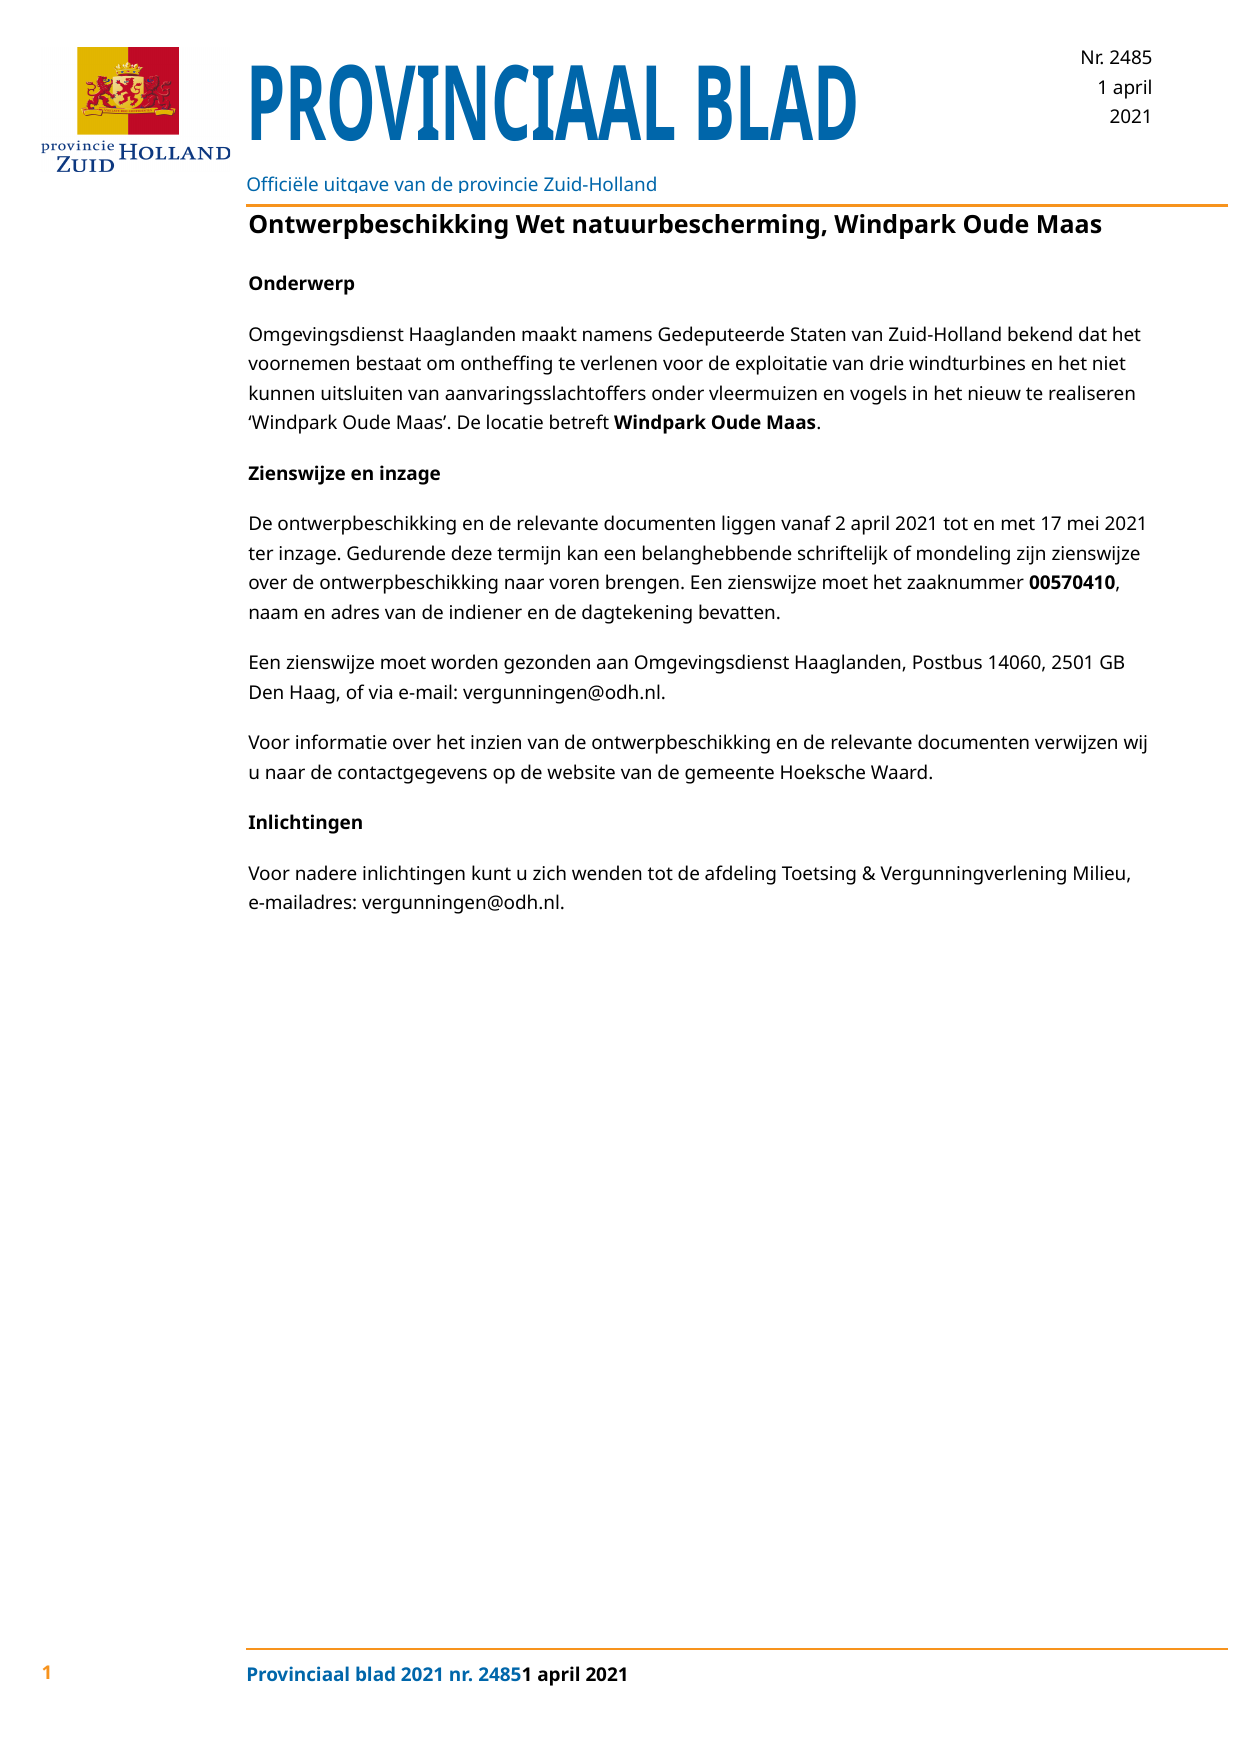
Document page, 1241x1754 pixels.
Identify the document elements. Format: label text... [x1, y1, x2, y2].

text Ontwerpbeschikking Wet natuurbescherming, Windpark Oude Maas [248, 207, 1152, 241]
text Een zienswijze moet worden gezonden aan Omgevingsdienst Haaglanden, Postbus 14060, 2501 GB Den Haag, of via e-mail: vergunningen@odh.nl. [248, 649, 1152, 705]
text Voor informatie over het inzien van de ontwerpbeschikking en de relevante documenten verwijzen wij u naar de contactgegevens op de website van de gemeente Hoeksche Waard. [248, 729, 1152, 785]
text Inlichtingen [248, 809, 1152, 835]
text Voor nadere inlichtingen kunt u zich wenden tot de afdeling Toetsing & Vergunningverlening Milieu, e-mailadres: vergunningen@odh.nl. [248, 860, 1152, 915]
text Omgevingsdienst Haaglanden maakt namens Gedeputeerde Staten van Zuid-Holland bekend dat het voornemen bestaat om ontheffing te verlenen voor de exploitatie van drie windturbines en het niet kunnen uitsluiten van aanvaringsslachtoffers onder vleermuizen en vogels in het nieuw te realiseren ‘Windpark Oude Maas’. De locatie betreft Windpark Oude Maas. [248, 321, 1152, 435]
text Zienswijze en inzage [248, 460, 1152, 486]
text Onderwerp [248, 270, 1152, 296]
text De ontwerpbeschikking en de relevante documenten liggen vanaf 2 april 2021 tot en met 17 mei 2021 ter inzage. Gedurende deze termijn kan een belanghebbende schriftelijk of mondeling zijn zienswijze over de ontwerpbeschikking naar voren brengen. Een zienswijze moet het zaaknummer 00570410, naam en adres van de indiener en de dagtekening bevatten. [248, 510, 1152, 625]
picture [41, 47, 231, 172]
